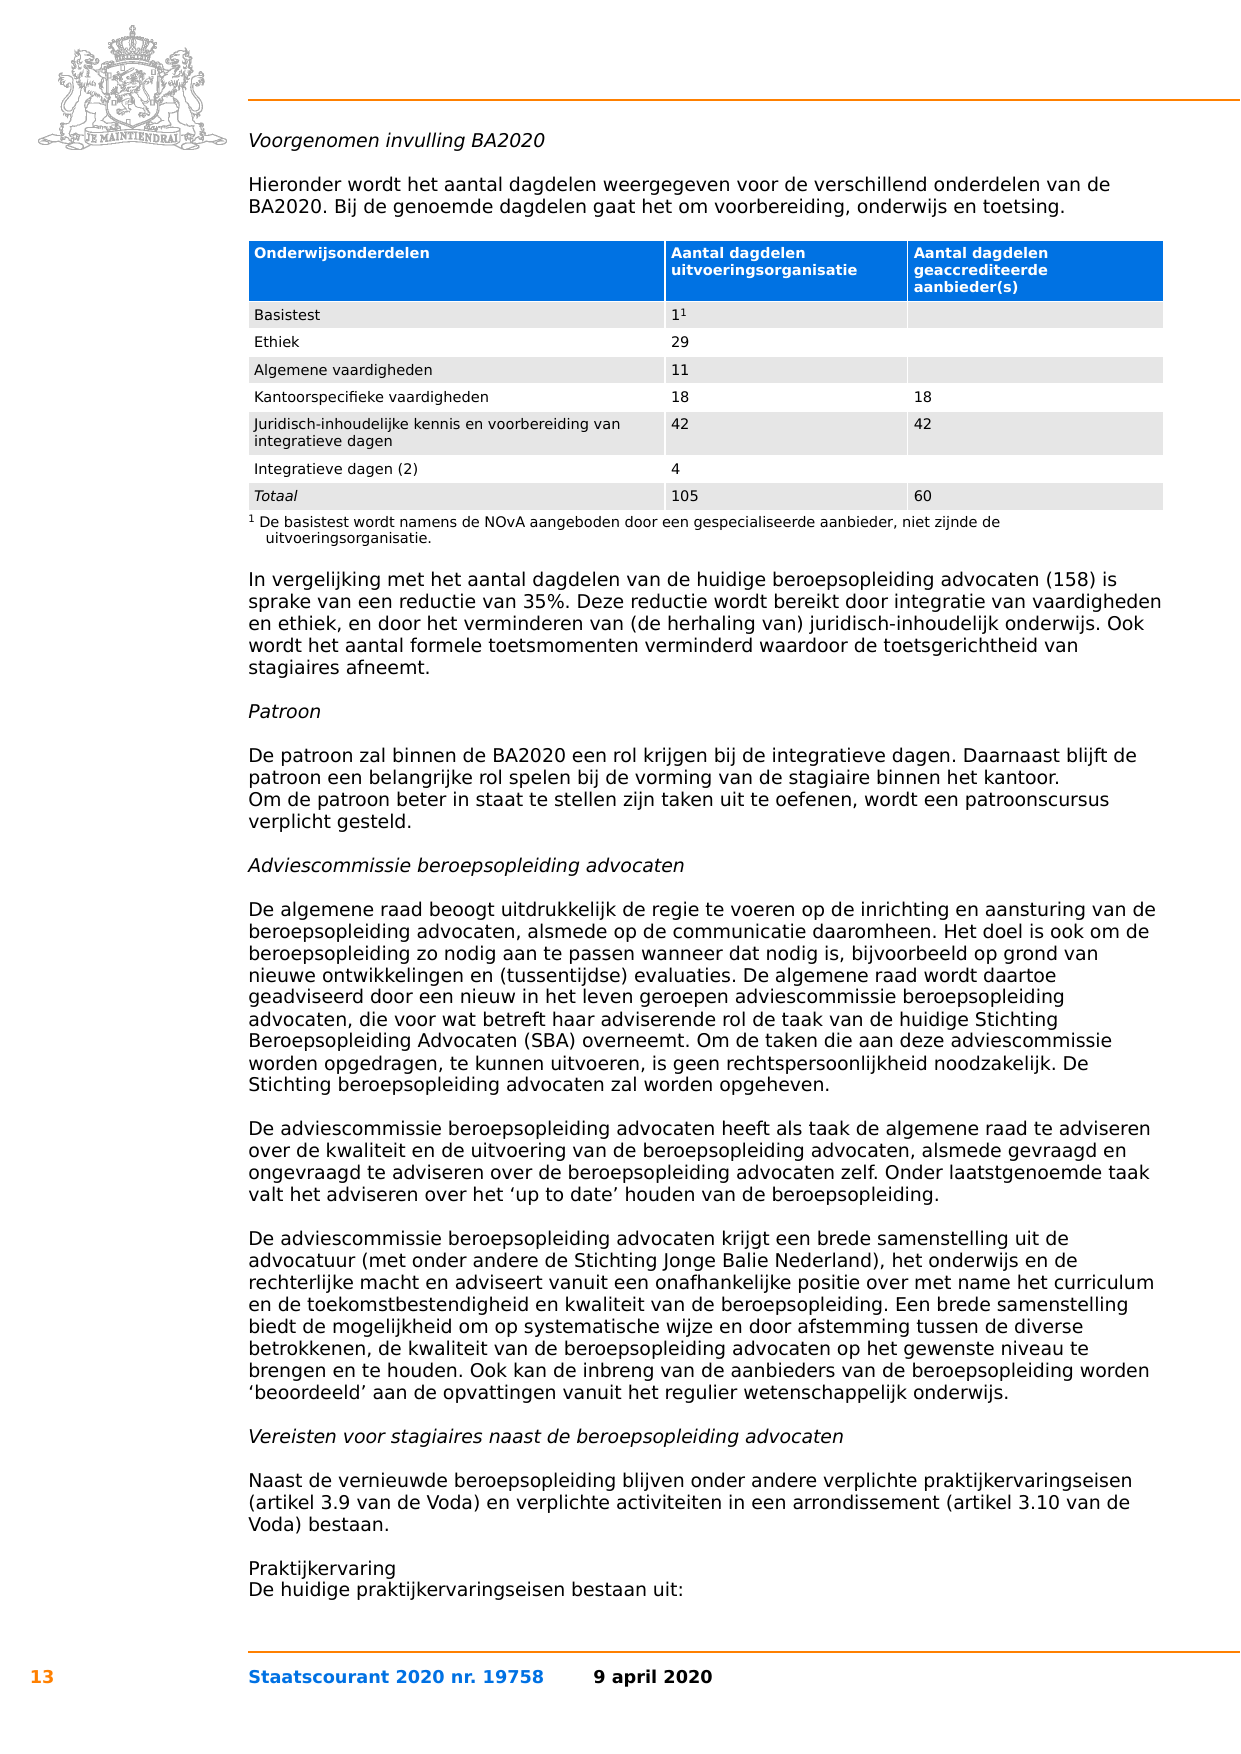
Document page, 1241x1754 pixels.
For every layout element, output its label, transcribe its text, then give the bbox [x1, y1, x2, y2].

table_cell Basistest [249, 302, 664, 328]
subtitle Vereisten voor stagiaires naast de beroepsopleiding advocaten [248, 1426, 1163, 1448]
text Naast de vernieuwde beroepsopleiding blijven onder andere verplichte praktijkervaringseisen (artikel 3.9 van de Voda) en verplichte activiteiten in een arrondissement (artikel 3.10 van de Voda) bestaan. [248, 1469, 1163, 1536]
table_cell 42 [666, 412, 907, 455]
text Praktijkervaring [248, 1557, 1163, 1579]
table_cell 18 [908, 384, 1163, 411]
table_cell [908, 357, 1163, 383]
table_cell Algemene vaardigheden [249, 357, 664, 383]
table_cell [908, 456, 1163, 482]
table_cell [908, 302, 1163, 328]
picture [38, 25, 227, 150]
table_cell 42 [908, 412, 1163, 455]
table_cell 105 [666, 483, 907, 510]
text De huidige praktijkervaringseisen bestaan uit: [248, 1579, 1163, 1601]
table_cell Ethiek [249, 329, 664, 356]
table_cell Totaal [249, 483, 664, 510]
table_cell 11 [666, 357, 907, 383]
text Hieronder wordt het aantal dagdelen weergegeven voor de verschillend onderdelen van de BA2020. Bij de genoemde dagdelen gaat het om voorbereiding, onderwijs en toetsing. [248, 174, 1163, 218]
text De algemene raad beoogt uitdrukkelijk de regie te voeren op de inrichting en aansturing van de beroepsopleiding advocaten, alsmede op de communicatie daaromheen. Het doel is ook om de beroepsopleiding zo nodig aan te passen wanneer dat nodig is, bijvoorbeeld op grond van nieuwe ontwikkelingen en (tussentijdse) evaluaties. De algemene raad wordt daartoe geadviseerd door een nieuw in het leven geroepen adviescommissie beroepsopleiding advocaten, die voor wat betreft haar adviserende rol de taak van de huidige Stichting Beroepsopleiding Advocaten (SBA) overneemt. Om de taken die aan deze adviescommissie worden opgedragen, te kunnen uitvoeren, is geen rechtspersoonlijkheid noodzakelijk. De Stichting beroepsopleiding advocaten zal worden opgeheven. [248, 898, 1163, 1096]
table_cell 29 [666, 329, 907, 356]
table_cell Juridisch-inhoudelijke kennis en voorbereiding van integratieve dagen [249, 412, 664, 455]
text De adviescommissie beroepsopleiding advocaten heeft als taak de algemene raad te adviseren over de kwaliteit en de uitvoering van de beroepsopleiding advocaten, alsmede gevraagd en ongevraagd te adviseren over de beroepsopleiding advocaten zelf. Onder laatstgenoemde taak valt het adviseren over het ‘up to date’ houden van de beroepsopleiding. [248, 1118, 1163, 1206]
table_cell 1 De basistest wordt namens de NOvA aangeboden door een gespecialiseerde aanbieder, niet zijnde de uitvoeringsorganisatie. [248, 511, 1163, 547]
table_cell 18 [666, 384, 907, 411]
text De adviescommissie beroepsopleiding advocaten krijgt een brede samenstelling uit de advocatuur (met onder andere de Stichting Jonge Balie Nederland), het onderwijs en de rechterlijke macht en adviseert vanuit een onafhankelijke positie over met name het curriculum en de toekomstbestendigheid en kwaliteit van de beroepsopleiding. Een brede samenstelling biedt de mogelijkheid om op systematische wijze en door afstemming tussen de diverse betrokkenen, de kwaliteit van de beroepsopleiding advocaten op het gewenste niveau te brengen en te houden. Ook kan de inbreng van de aanbieders van de beroepsopleiding worden ‘beoordeeld’ aan de opvattingen vanuit het regulier wetenschappelijk onderwijs. [248, 1228, 1163, 1404]
table_header Aantal dagdelen uitvoeringsorganisatie [666, 241, 907, 301]
table_cell 60 [908, 483, 1163, 510]
table_cell 4 [666, 456, 907, 482]
table_cell Kantoorspecifieke vaardigheden [249, 384, 664, 411]
table_header Onderwijsonderdelen [249, 241, 664, 301]
table_header Aantal dagdelen geaccrediteerde aanbieder(s) [908, 241, 1163, 301]
subtitle Voorgenomen invulling BA2020 [248, 130, 1163, 152]
text Om de patroon beter in staat te stellen zijn taken uit te oefenen, wordt een patroonscursus verplicht gesteld. [248, 789, 1163, 833]
text In vergelijking met het aantal dagdelen van de huidige beroepsopleiding advocaten (158) is sprake van een reductie van 35%. Deze reductie wordt bereikt door integratie van vaardigheden en ethiek, en door het verminderen van (de herhaling van) juridisch-inhoudelijk onderwijs. Ook wordt het aantal formele toetsmomenten verminderd waardoor de toetsgerichtheid van stagiaires afneemt. [248, 569, 1163, 679]
table_cell 11 [666, 302, 907, 328]
subtitle Patroon [248, 701, 1163, 723]
subtitle Adviescommissie beroepsopleiding advocaten [248, 855, 1163, 877]
text De patroon zal binnen de BA2020 een rol krijgen bij de integratieve dagen. Daarnaast blijft de patroon een belangrijke rol spelen bij de vorming van de stagiaire binnen het kantoor. [248, 745, 1163, 789]
table_cell Integratieve dagen (2) [249, 456, 664, 482]
table_cell [908, 329, 1163, 356]
